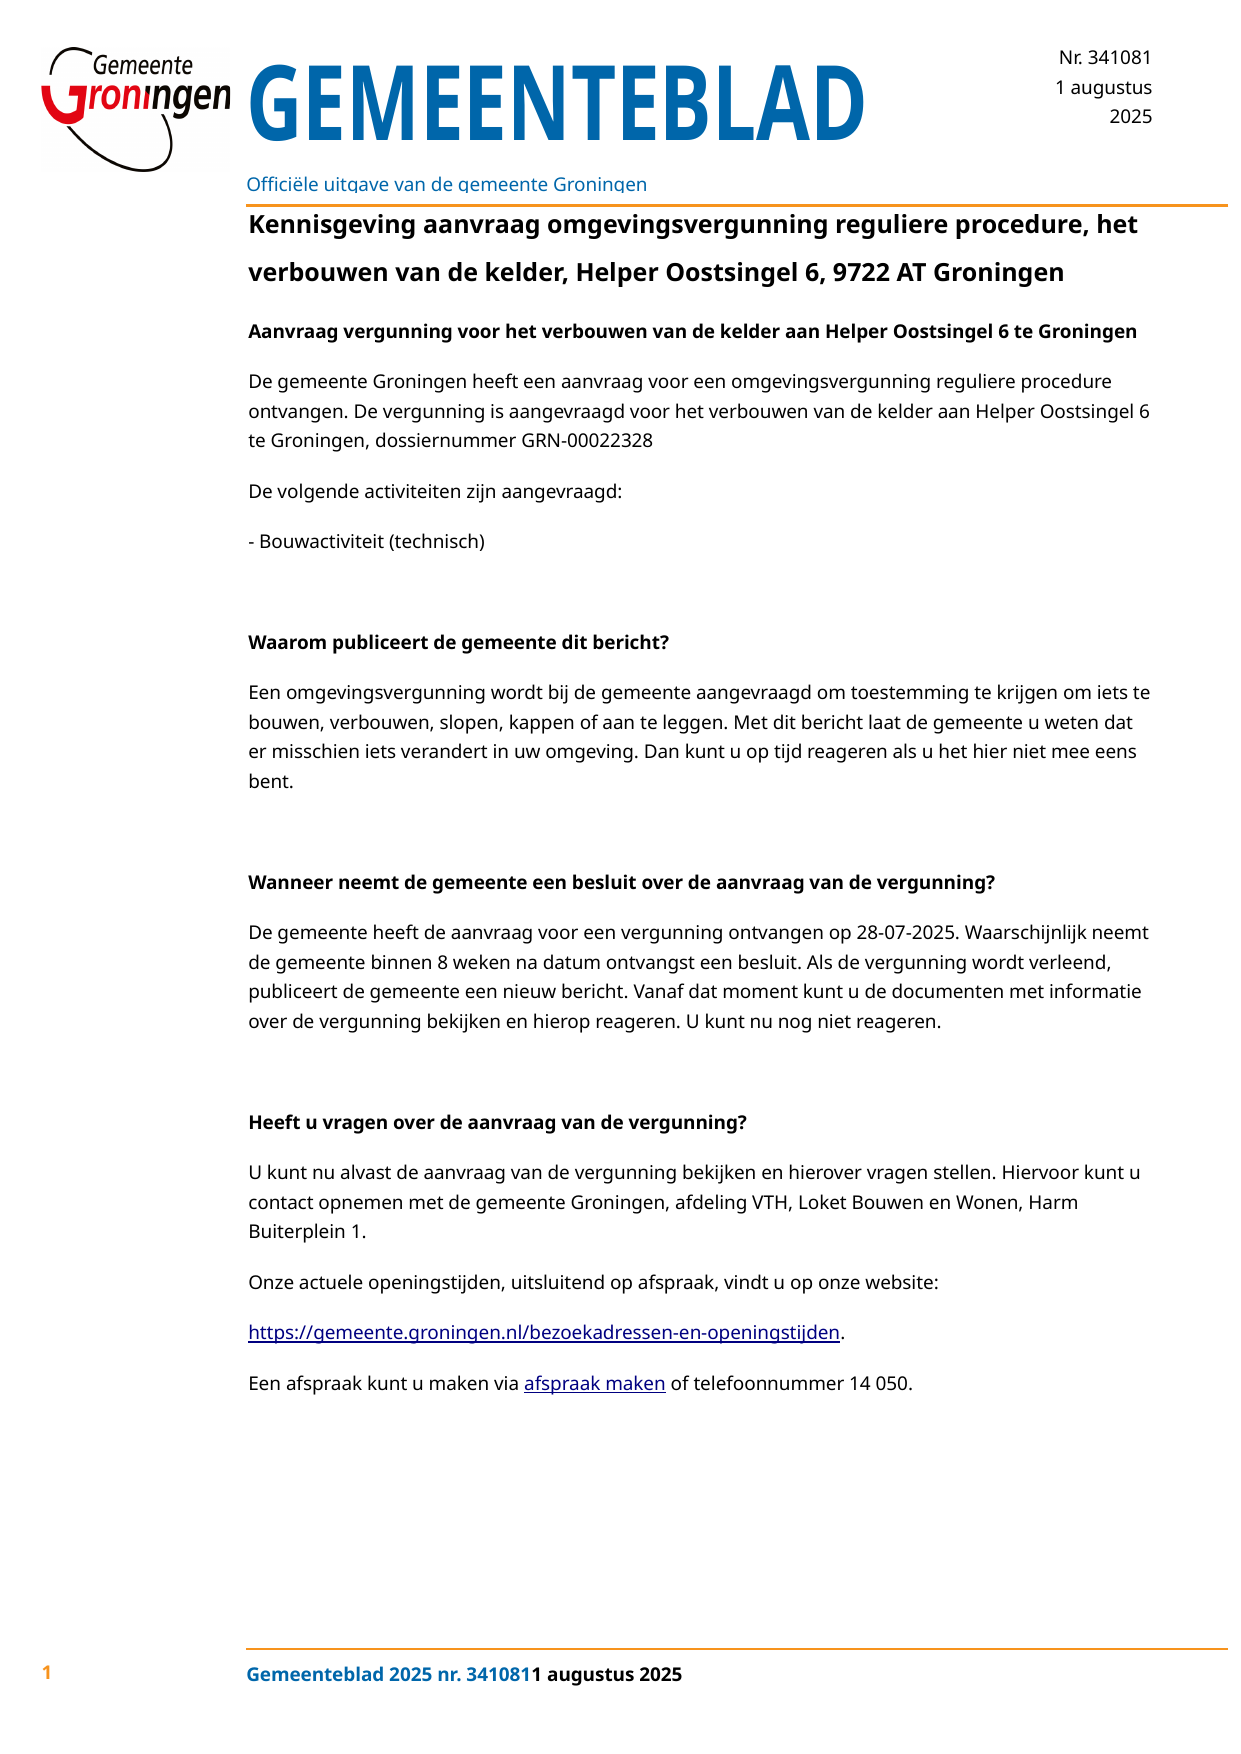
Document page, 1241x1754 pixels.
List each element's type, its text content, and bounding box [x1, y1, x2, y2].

text Een afspraak kunt u maken via afspraak maken of telefoonnummer 14 050. [248, 1370, 1152, 1396]
text Wanneer neemt de gemeente een besluit over de aanvraag van de vergunning? [248, 869, 1152, 895]
text De volgende activiteiten zijn aangevraagd: [248, 478, 1152, 504]
text De gemeente Groningen heeft een aanvraag voor een omgevingsvergunning reguliere procedure ontvangen. De vergunning is aangevraagd voor het verbouwen van de kelder aan Helper Oostsingel 6 te Groningen, dossiernummer GRN-00022328 [248, 368, 1152, 453]
text Kennisgeving aanvraag omgevingsvergunning reguliere procedure, het verbouwen van de kelder, Helper Oostsingel 6, 9722 AT Groningen [248, 207, 1152, 288]
text Aanvraag vergunning voor het verbouwen van de kelder aan Helper Oostsingel 6 te Groningen [248, 318, 1152, 344]
text Onze actuele openingstijden, uitsluitend op afspraak, vindt u op onze website: [248, 1269, 1152, 1295]
text Een omgevingsvergunning wordt bij de gemeente aangevraagd om toestemming te krijgen om iets te bouwen, verbouwen, slopen, kappen of aan te leggen. Met dit bericht laat de gemeente u weten dat er misschien iets verandert in uw omgeving. Dan kunt u op tijd reageren als u het hier niet mee eens bent. [248, 679, 1152, 794]
text U kunt nu alvast de aanvraag van de vergunning bekijken en hierover vragen stellen. Hiervoor kunt u contact opnemen met de gemeente Groningen, afdeling VTH, Loket Bouwen en Wonen, Harm Buiterplein 1. [248, 1159, 1152, 1244]
text De gemeente heeft de aanvraag voor een vergunning ontvangen op 28-07-2025. Waarschijnlijk neemt de gemeente binnen 8 weken na datum ontvangst een besluit. Als de vergunning wordt verleend, publiceert de gemeente een nieuw bericht. Vanaf dat moment kunt u de documenten met informatie over de vergunning bekijken en hierop reageren. U kunt nu nog niet reageren. [248, 919, 1152, 1034]
text Heeft u vragen over de aanvraag van de vergunning? [248, 1109, 1152, 1135]
text https://gemeente.groningen.nl/bezoekadressen-en-openingstijden. [248, 1319, 1152, 1345]
picture [41, 47, 231, 172]
text Waarom publiceert de gemeente dit bericht? [248, 629, 1152, 655]
text - Bouwactiviteit (technisch) [248, 528, 1152, 554]
